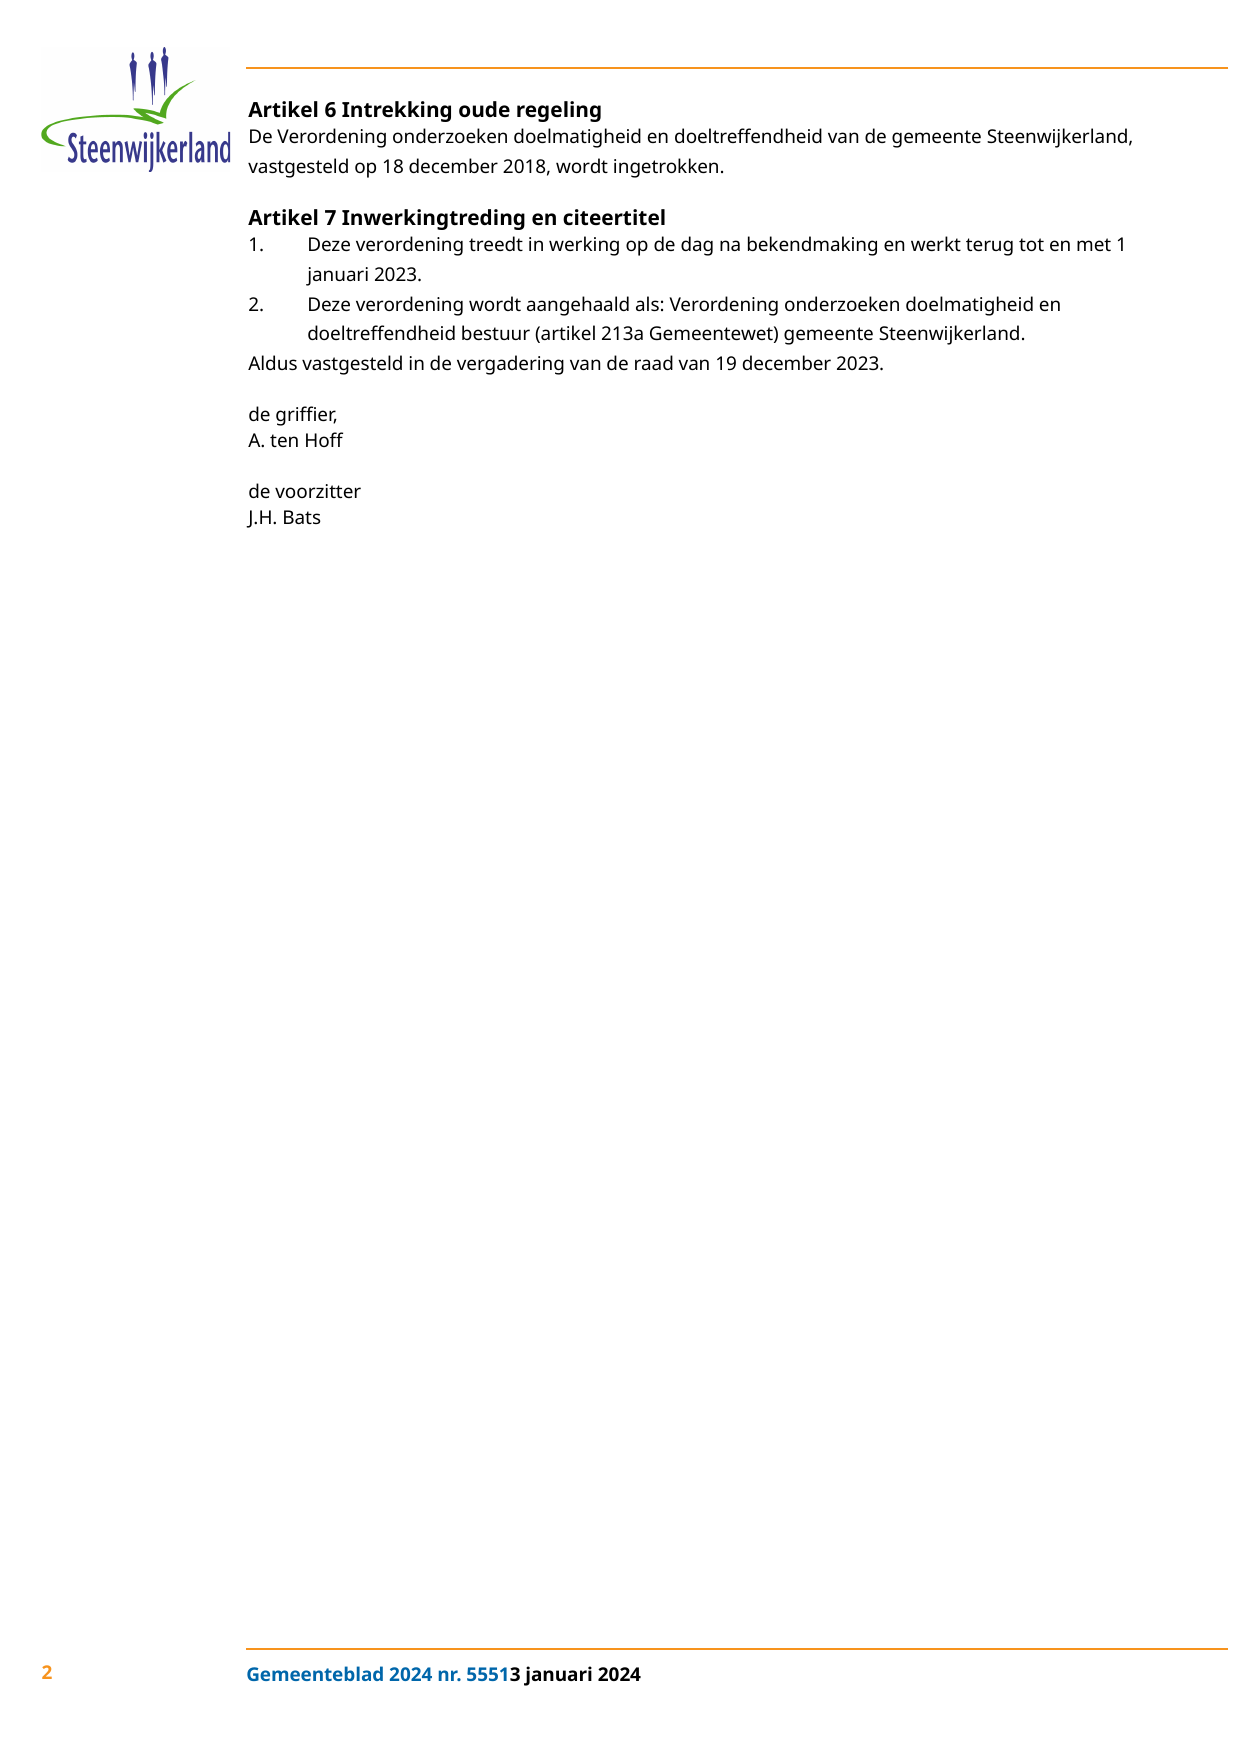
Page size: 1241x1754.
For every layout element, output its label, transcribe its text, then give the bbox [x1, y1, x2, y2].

text De Verordening onderzoeken doelmatigheid en doeltreffendheid van de gemeente Steenwijkerland, vastgesteld op 18 december 2018, wordt ingetrokken. [248, 123, 1152, 178]
text de voorzitter [248, 479, 1152, 504]
list Deze verordening treedt in werking op de dag na bekendmaking en werkt terug tot en met 1 januari 2023. [248, 232, 1152, 287]
text Artikel 7 Inwerkingtreding en citeertitel [248, 203, 1152, 232]
text Artikel 6 Intrekking oude regeling [248, 95, 1152, 123]
text J.H. Bats [248, 504, 1152, 530]
list Deze verordening wordt aangehaald als: Verordening onderzoeken doelmatigheid en doeltreffendheid bestuur (artikel 213a Gemeentewet) gemeente Steenwijkerland. [248, 291, 1152, 346]
picture [41, 47, 231, 172]
text de griffier, [248, 401, 1152, 427]
text Aldus vastgesteld in de vergadering van de raad van 19 december 2023. [248, 350, 1152, 376]
text A. ten Hoff [248, 427, 1152, 453]
